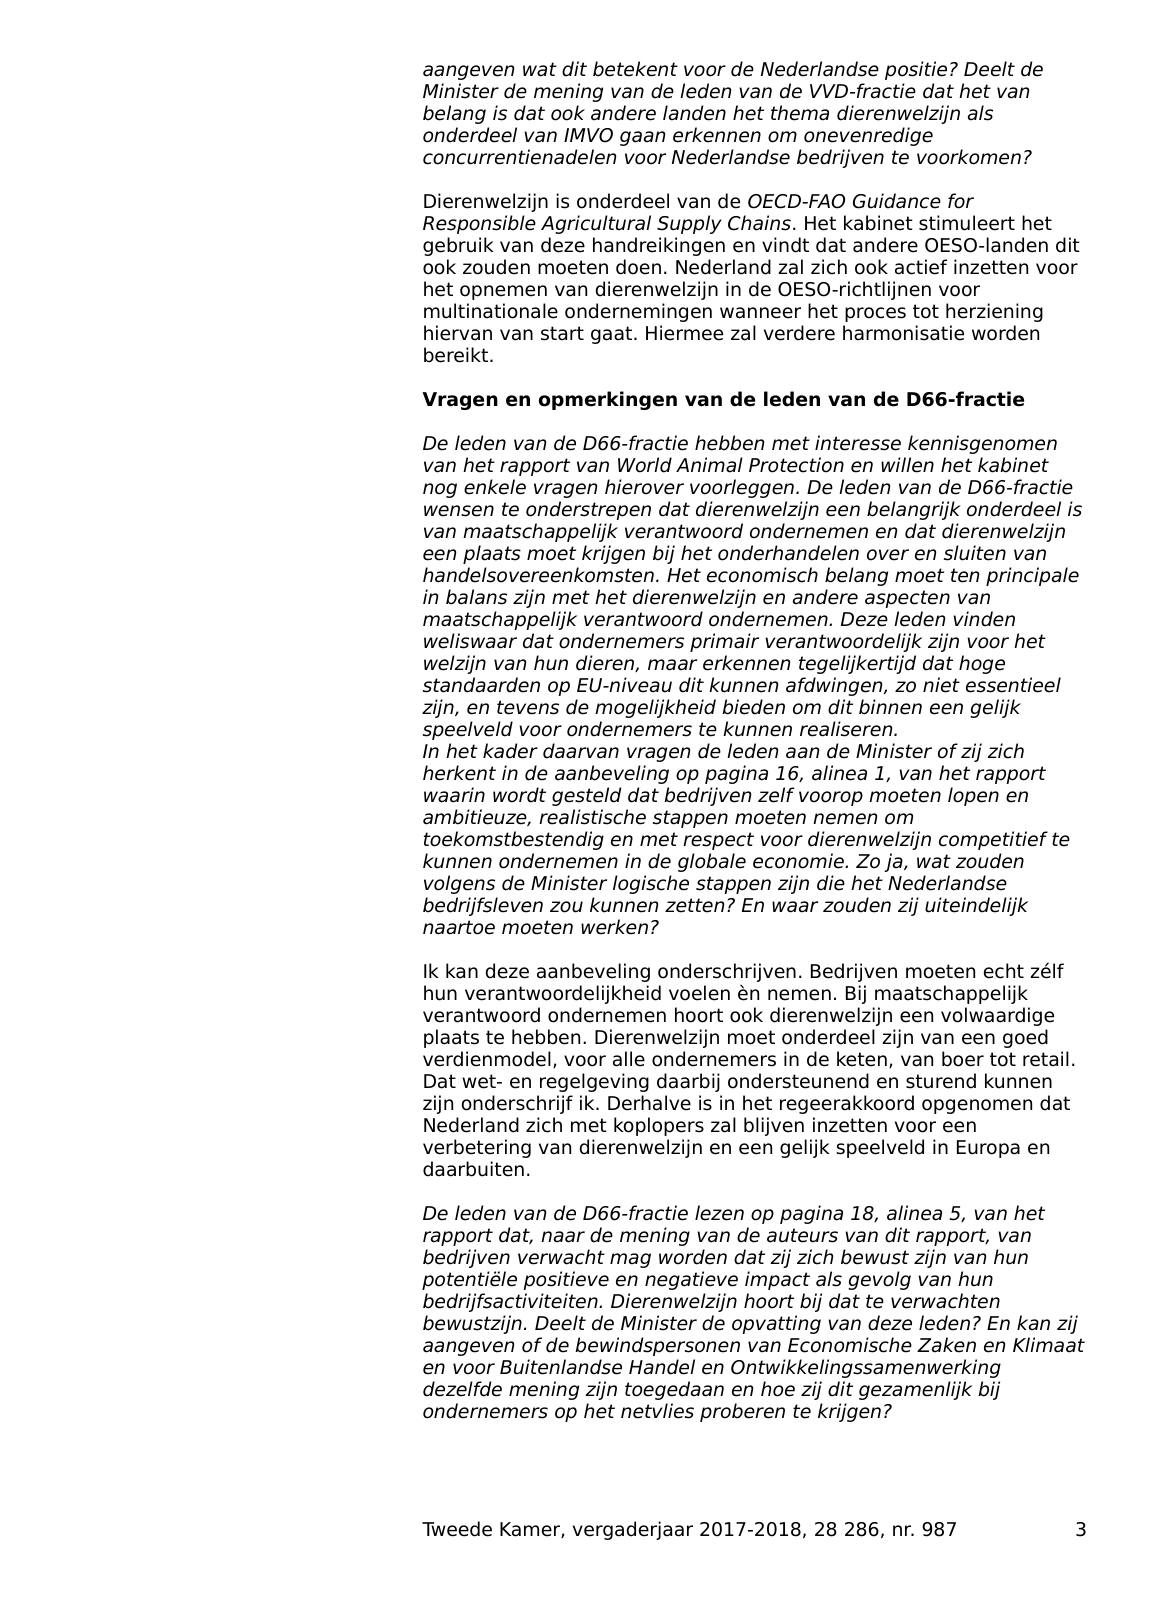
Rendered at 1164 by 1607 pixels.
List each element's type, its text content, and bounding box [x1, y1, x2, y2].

text aangeven wat dit betekent voor de Nederlandse positie? Deelt de Minister de mening van de leden van de VVD-fractie dat het van belang is dat ook andere landen het thema dierenwelzijn als onderdeel van IMVO gaan erkennen om onevenredige concurrentienadelen voor Nederlandse bedrijven te voorkomen? [422, 59, 1087, 169]
subtitle Vragen en opmerkingen van de leden van de D66-fractie [422, 389, 1087, 411]
text De leden van de D66-fractie hebben met interesse kennisgenomen van het rapport van World Animal Protection en willen het kabinet nog enkele vragen hierover voorleggen. De leden van de D66-fractie wensen te onderstrepen dat dierenwelzijn een belangrijk onderdeel is van maatschappelijk verantwoord ondernemen en dat dierenwelzijn een plaats moet krijgen bij het onderhandelen over en sluiten van handelsovereenkomsten. Het economisch belang moet ten principale in balans zijn met het dierenwelzijn en andere aspecten van maatschappelijk verantwoord ondernemen. Deze leden vinden weliswaar dat ondernemers primair verantwoordelijk zijn voor het welzijn van hun dieren, maar erkennen tegelijkertijd dat hoge standaarden op EU-niveau dit kunnen afdwingen, zo niet essentieel zijn, en tevens de mogelijkheid bieden om dit binnen een gelijk speelveld voor ondernemers te kunnen realiseren. [422, 433, 1087, 741]
text De leden van de D66-fractie lezen op pagina 18, alinea 5, van het rapport dat, naar de mening van de auteurs van dit rapport, van bedrijven verwacht mag worden dat zij zich bewust zijn van hun potentiële positieve en negatieve impact als gevolg van hun bedrijfsactiviteiten. Dierenwelzijn hoort bij dat te verwachten bewustzijn. Deelt de Minister de opvatting van deze leden? En kan zij aangeven of de bewindspersonen van Economische Zaken en Klimaat en voor Buitenlandse Handel en Ontwikkelingssamenwerking dezelfde mening zijn toegedaan en hoe zij dit gezamenlijk bij ondernemers op het netvlies proberen te krijgen? [422, 1203, 1087, 1423]
text Dierenwelzijn is onderdeel van de OECD-FAO Guidance for Responsible Agricultural Supply Chains. Het kabinet stimuleert het gebruik van deze handreikingen en vindt dat andere OESO-landen dit ook zouden moeten doen. Nederland zal zich ook actief inzetten voor het opnemen van dierenwelzijn in de OESO-richtlijnen voor multinationale ondernemingen wanneer het proces tot herziening hiervan van start gaat. Hiermee zal verdere harmonisatie worden bereikt. [422, 191, 1087, 367]
text In het kader daarvan vragen de leden aan de Minister of zij zich herkent in de aanbeveling op pagina 16, alinea 1, van het rapport waarin wordt gesteld dat bedrijven zelf voorop moeten lopen en ambitieuze, realistische stappen moeten nemen om toekomstbestendig en met respect voor dierenwelzijn competitief te kunnen ondernemen in de globale economie. Zo ja, wat zouden volgens de Minister logische stappen zijn die het Nederlandse bedrijfsleven zou kunnen zetten? En waar zouden zij uiteindelijk naartoe moeten werken? [422, 741, 1087, 939]
text Ik kan deze aanbeveling onderschrijven. Bedrijven moeten echt zélf hun verantwoordelijkheid voelen èn nemen. Bij maatschappelijk verantwoord ondernemen hoort ook dierenwelzijn een volwaardige plaats te hebben. Dierenwelzijn moet onderdeel zijn van een goed verdienmodel, voor alle ondernemers in de keten, van boer tot retail. Dat wet- en regelgeving daarbij ondersteunend en sturend kunnen zijn onderschrijf ik. Derhalve is in het regeerakkoord opgenomen dat Nederland zich met koplopers zal blijven inzetten voor een verbetering van dierenwelzijn en een gelijk speelveld in Europa en daarbuiten. [422, 961, 1087, 1181]
